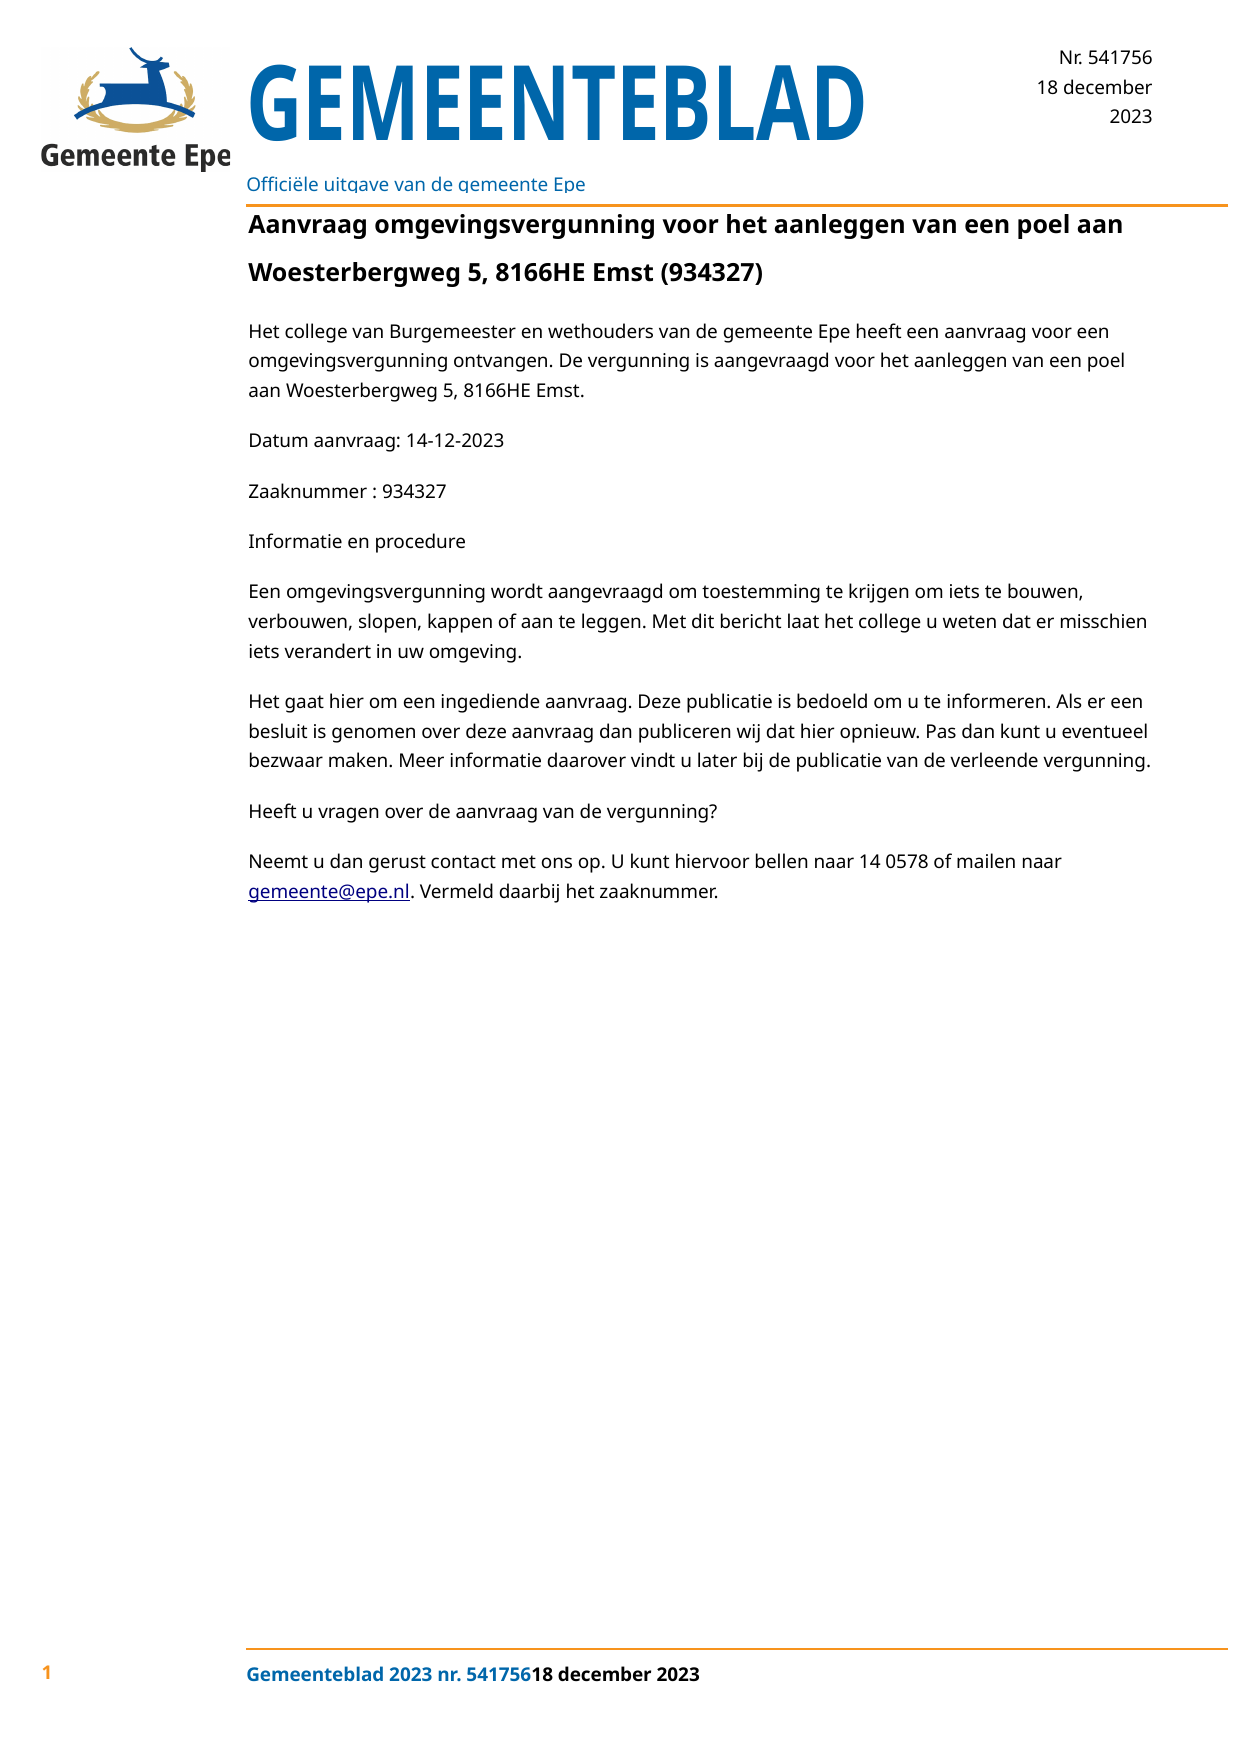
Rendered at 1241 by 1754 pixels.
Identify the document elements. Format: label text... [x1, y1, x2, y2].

text Datum aanvraag: 14-12-2023 [248, 427, 1152, 453]
text Zaaknummer : 934327 [248, 478, 1152, 504]
text Neemt u dan gerust contact met ons op. U kunt hiervoor bellen naar 14 0578 of mailen naar gemeente@epe.nl. Vermeld daarbij het zaaknummer. [248, 848, 1152, 904]
text Aanvraag omgevingsvergunning voor het aanleggen van een poel aan Woesterbergweg 5, 8166HE Emst (934327) [248, 207, 1152, 288]
text Heeft u vragen over de aanvraag van de vergunning? [248, 798, 1152, 824]
text Informatie en procedure [248, 528, 1152, 554]
text Een omgevingsvergunning wordt aangevraagd om toestemming te krijgen om iets te bouwen, verbouwen, slopen, kappen of aan te leggen. Met dit bericht laat het college u weten dat er misschien iets verandert in uw omgeving. [248, 579, 1152, 664]
text Het college van Burgemeester en wethouders van de gemeente Epe heeft een aanvraag voor een omgevingsvergunning ontvangen. De vergunning is aangevraagd voor het aanleggen van een poel aan Woesterbergweg 5, 8166HE Emst. [248, 318, 1152, 403]
picture [41, 47, 231, 172]
text Het gaat hier om een ingediende aanvraag. Deze publicatie is bedoeld om u te informeren. Als er een besluit is genomen over deze aanvraag dan publiceren wij dat hier opnieuw. Pas dan kunt u eventueel bezwaar maken. Meer informatie daarover vindt u later bij de publicatie van de verleende vergunning. [248, 688, 1152, 773]
